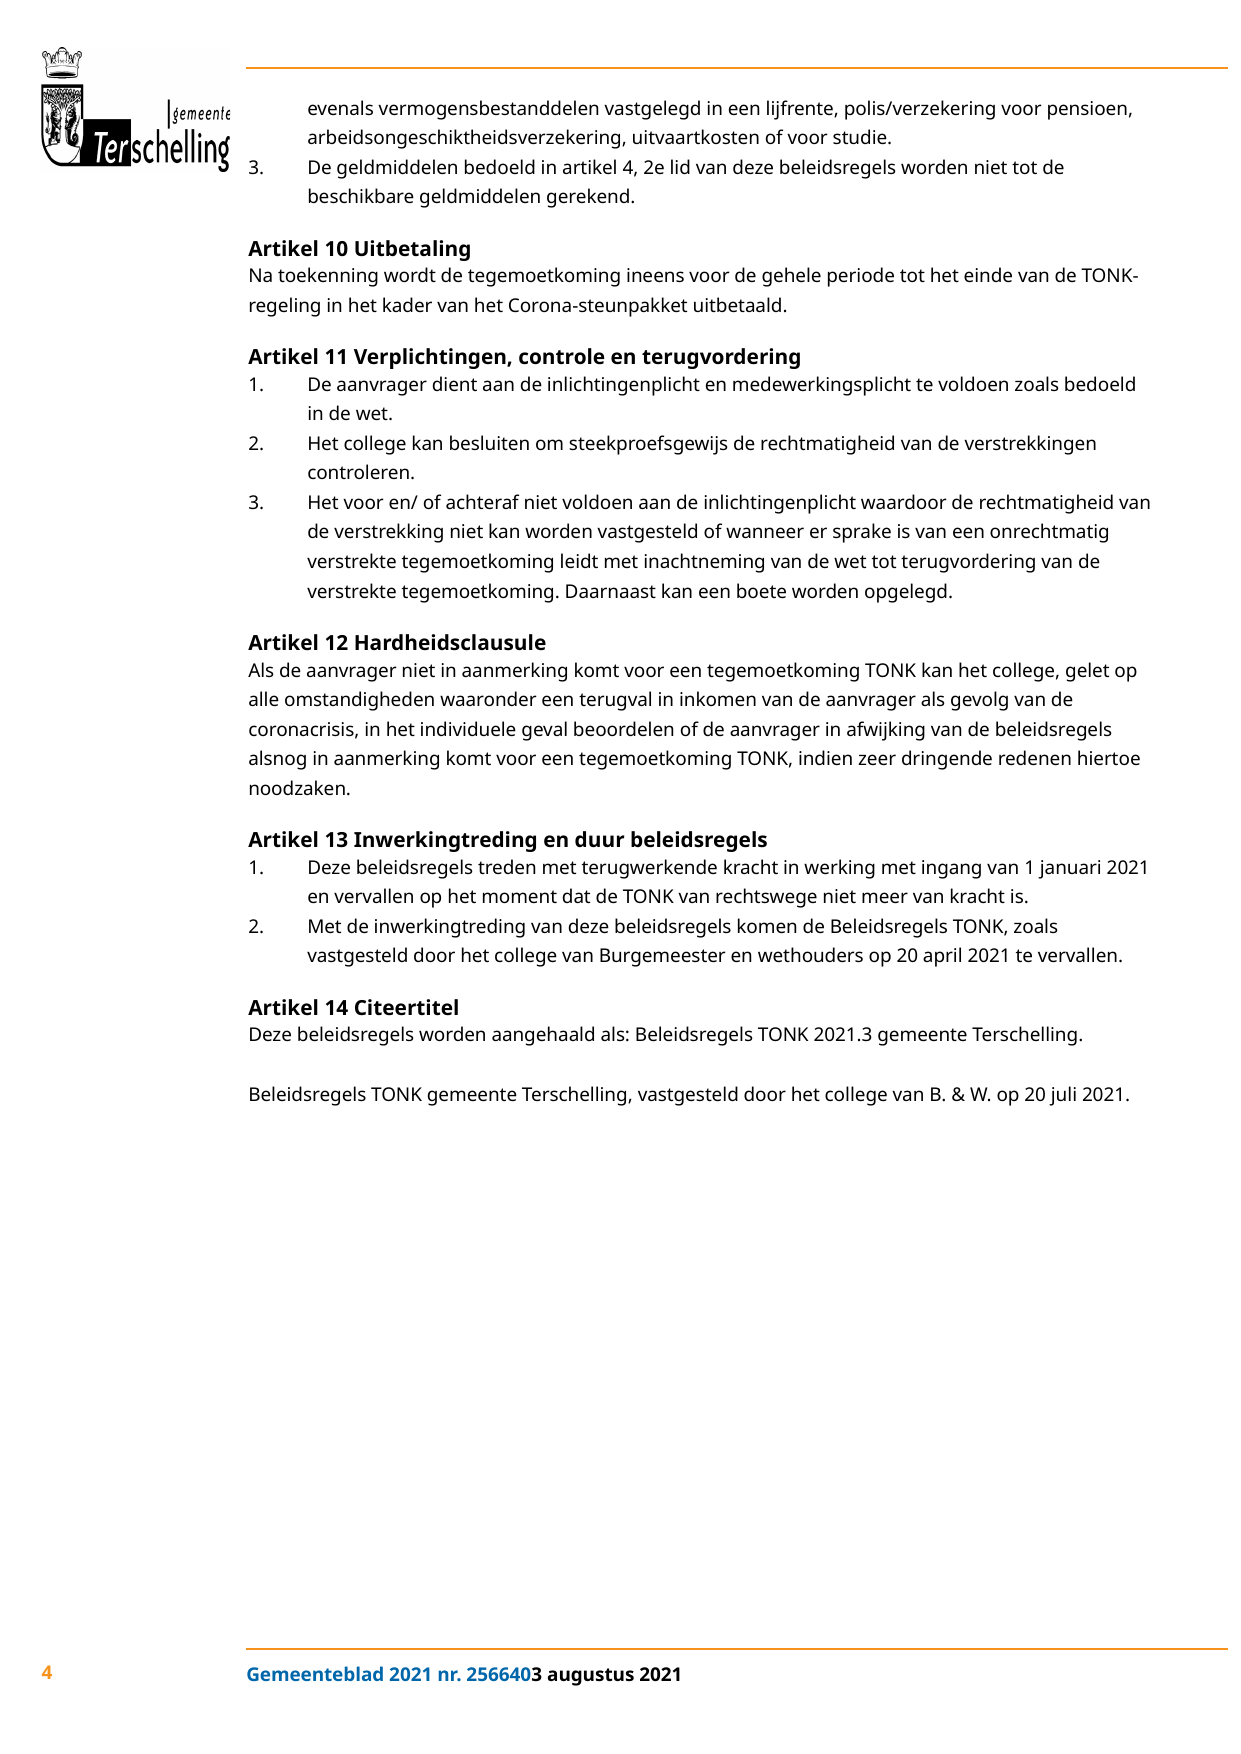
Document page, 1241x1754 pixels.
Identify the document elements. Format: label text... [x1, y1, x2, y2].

text Artikel 13 Inwerkingtreding en duur beleidsregels [248, 826, 1152, 854]
list Met de inwerkingtreding van deze beleidsregels komen de Beleidsregels TONK, zoals vastgesteld door het college van Burgemeester en wethouders op 20 april 2021 te vervallen. [248, 913, 1152, 968]
text Artikel 14 Citeertitel [248, 993, 1152, 1022]
text Artikel 11 Verplichtingen, controle en terugvordering [248, 342, 1152, 371]
list De geldmiddelen bedoeld in artikel 4, 2e lid van deze beleidsregels worden niet tot de beschikbare geldmiddelen gerekend. [248, 154, 1152, 209]
picture [41, 47, 231, 172]
text Deze beleidsregels worden aangehaald als: Beleidsregels TONK 2021.3 gemeente Terschelling. [248, 1022, 1152, 1047]
list De aanvrager dient aan de inlichtingenplicht en medewerkingsplicht te voldoen zoals bedoeld in de wet. [248, 371, 1152, 426]
text Artikel 12 Hardheidsclausule [248, 628, 1152, 657]
list evenals vermogensbestanddelen vastgelegd in een lijfrente, polis/verzekering voor pensioen, arbeidsongeschiktheidsverzekering, uitvaartkosten of voor studie. [248, 95, 1152, 150]
text Artikel 10 Uitbetaling [248, 234, 1152, 262]
text Beleidsregels TONK gemeente Terschelling, vastgesteld door het college van B. & W. op 20 juli 2021. [248, 1081, 1152, 1106]
list Het voor en/ of achteraf niet voldoen aan de inlichtingenplicht waardoor de rechtmatigheid van de verstrekking niet kan worden vastgesteld of wanneer er sprake is van een onrechtmatig verstrekte tegemoetkoming leidt met inachtneming van de wet tot terugvordering van de verstrekte tegemoetkoming. Daarnaast kan een boete worden opgelegd. [248, 489, 1152, 604]
list Het college kan besluiten om steekproefsgewijs de rechtmatigheid van de verstrekkingen controleren. [248, 430, 1152, 485]
text Als de aanvrager niet in aanmerking komt voor een tegemoetkoming TONK kan het college, gelet op alle omstandigheden waaronder een terugval in inkomen van de aanvrager als gevolg van de coronacrisis, in het individuele geval beoordelen of de aanvrager in afwijking van de beleidsregels alsnog in aanmerking komt voor een tegemoetkoming TONK, indien zeer dringende redenen hiertoe noodzaken. [248, 657, 1152, 801]
list Deze beleidsregels treden met terugwerkende kracht in werking met ingang van 1 januari 2021 en vervallen op het moment dat de TONK van rechtswege niet meer van kracht is. [248, 854, 1152, 909]
text Na toekenning wordt de tegemoetkoming ineens voor de gehele periode tot het einde van de TONK-regeling in het kader van het Corona-steunpakket uitbetaald. [248, 262, 1152, 318]
